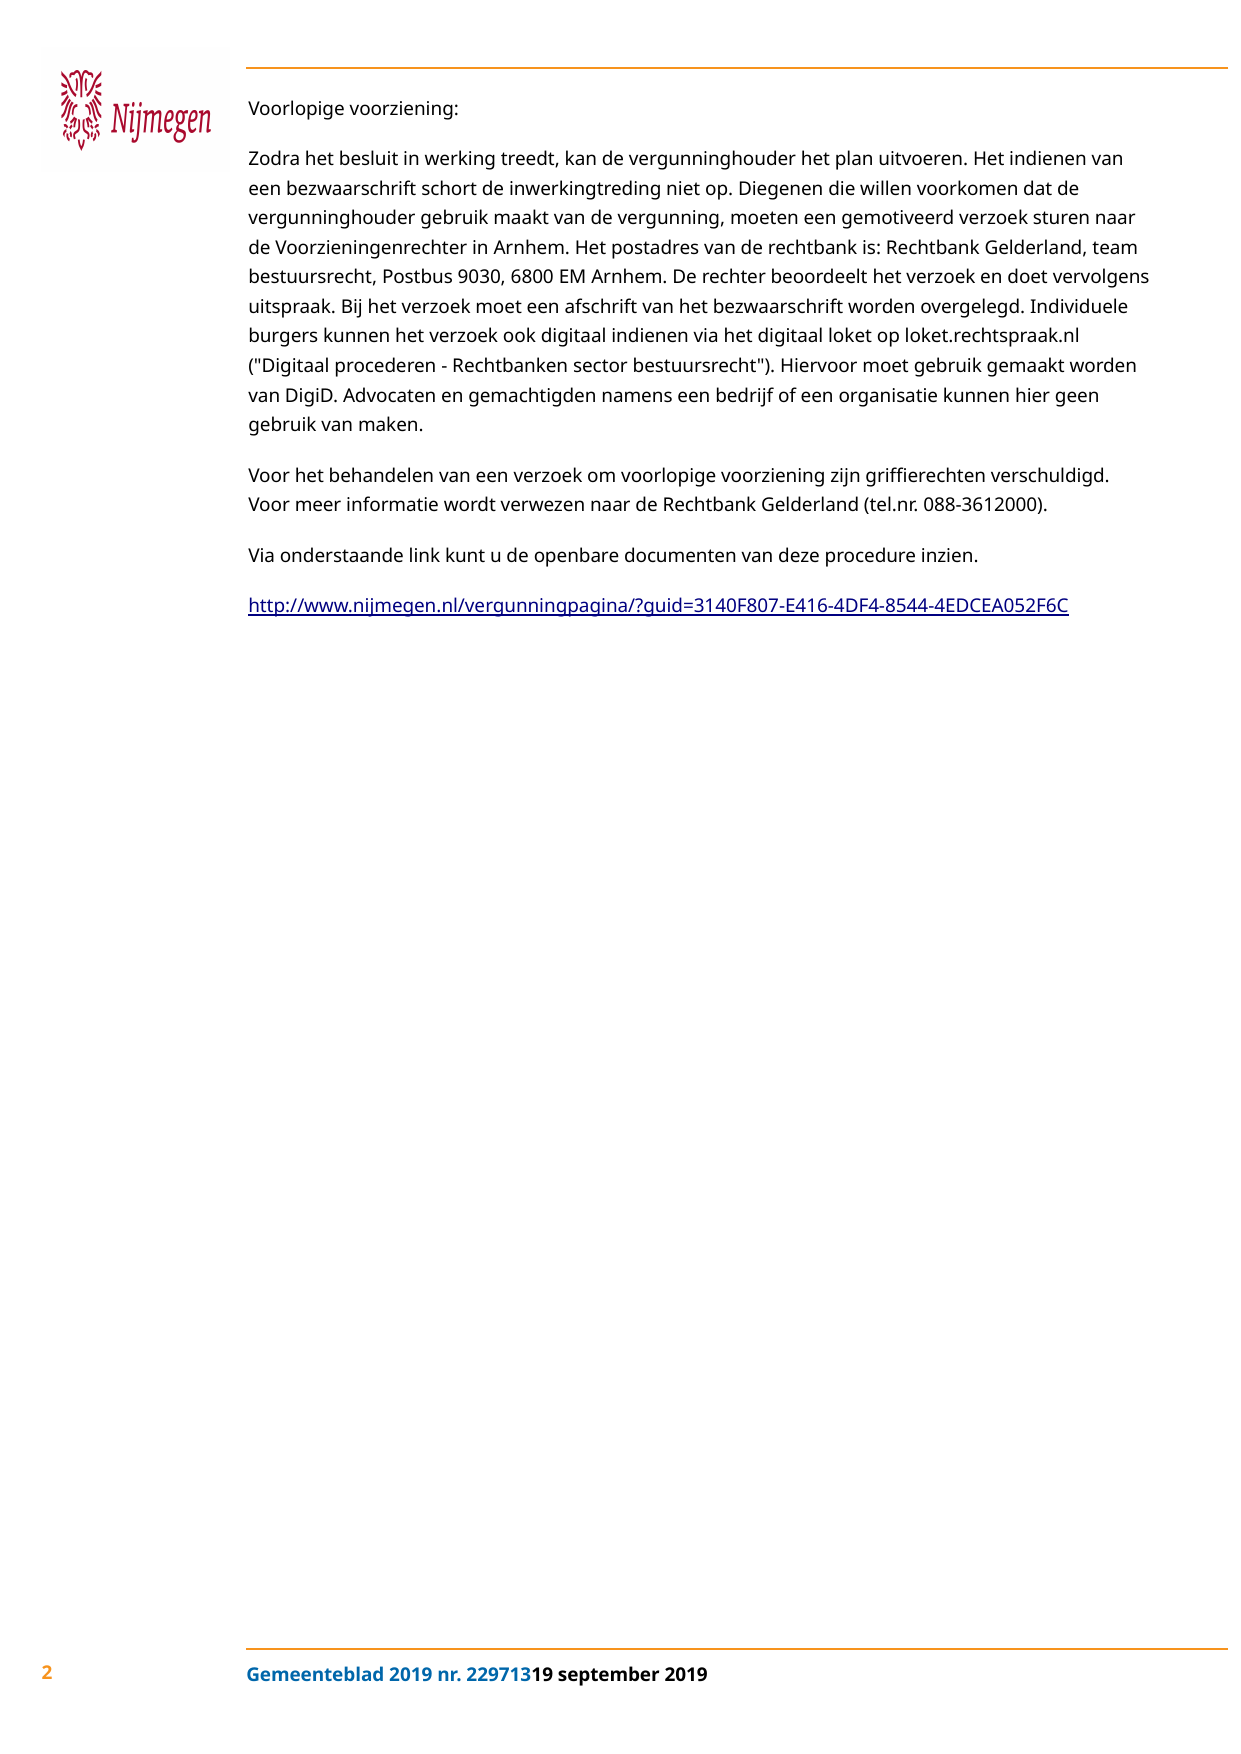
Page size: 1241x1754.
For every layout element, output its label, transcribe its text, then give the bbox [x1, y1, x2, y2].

text http://www.nijmegen.nl/vergunningpagina/?guid=3140F807-E416-4DF4-8544-4EDCEA052F6C [248, 592, 1152, 618]
text Zodra het besluit in werking treedt, kan de vergunninghouder het plan uitvoeren. Het indienen van een bezwaarschrift schort de inwerkingtreding niet op. Diegenen die willen voorkomen dat de vergunninghouder gebruik maakt van de vergunning, moeten een gemotiveerd verzoek sturen naar de Voorzieningenrechter in Arnhem. Het postadres van de rechtbank is: Rechtbank Gelderland, team bestuursrecht, Postbus 9030, 6800 EM Arnhem. De rechter beoordeelt het verzoek en doet vervolgens uitspraak. Bij het verzoek moet een afschrift van het bezwaarschrift worden overgelegd. Individuele burgers kunnen het verzoek ook digitaal indienen via het digitaal loket op loket.rechtspraak.nl ("Digitaal procederen - Rechtbanken sector bestuursrecht"). Hiervoor moet gebruik gemaakt worden van DigiD. Advocaten en gemachtigden namens een bedrijf of een organisatie kunnen hier geen gebruik van maken. [248, 145, 1152, 437]
picture [41, 47, 231, 172]
text Voorlopige voorziening: [248, 95, 1152, 121]
text Voor het behandelen van een verzoek om voorlopige voorziening zijn griffierechten verschuldigd. Voor meer informatie wordt verwezen naar de Rechtbank Gelderland (tel.nr. 088-3612000). [248, 462, 1152, 517]
text Via onderstaande link kunt u de openbare documenten van deze procedure inzien. [248, 542, 1152, 568]
